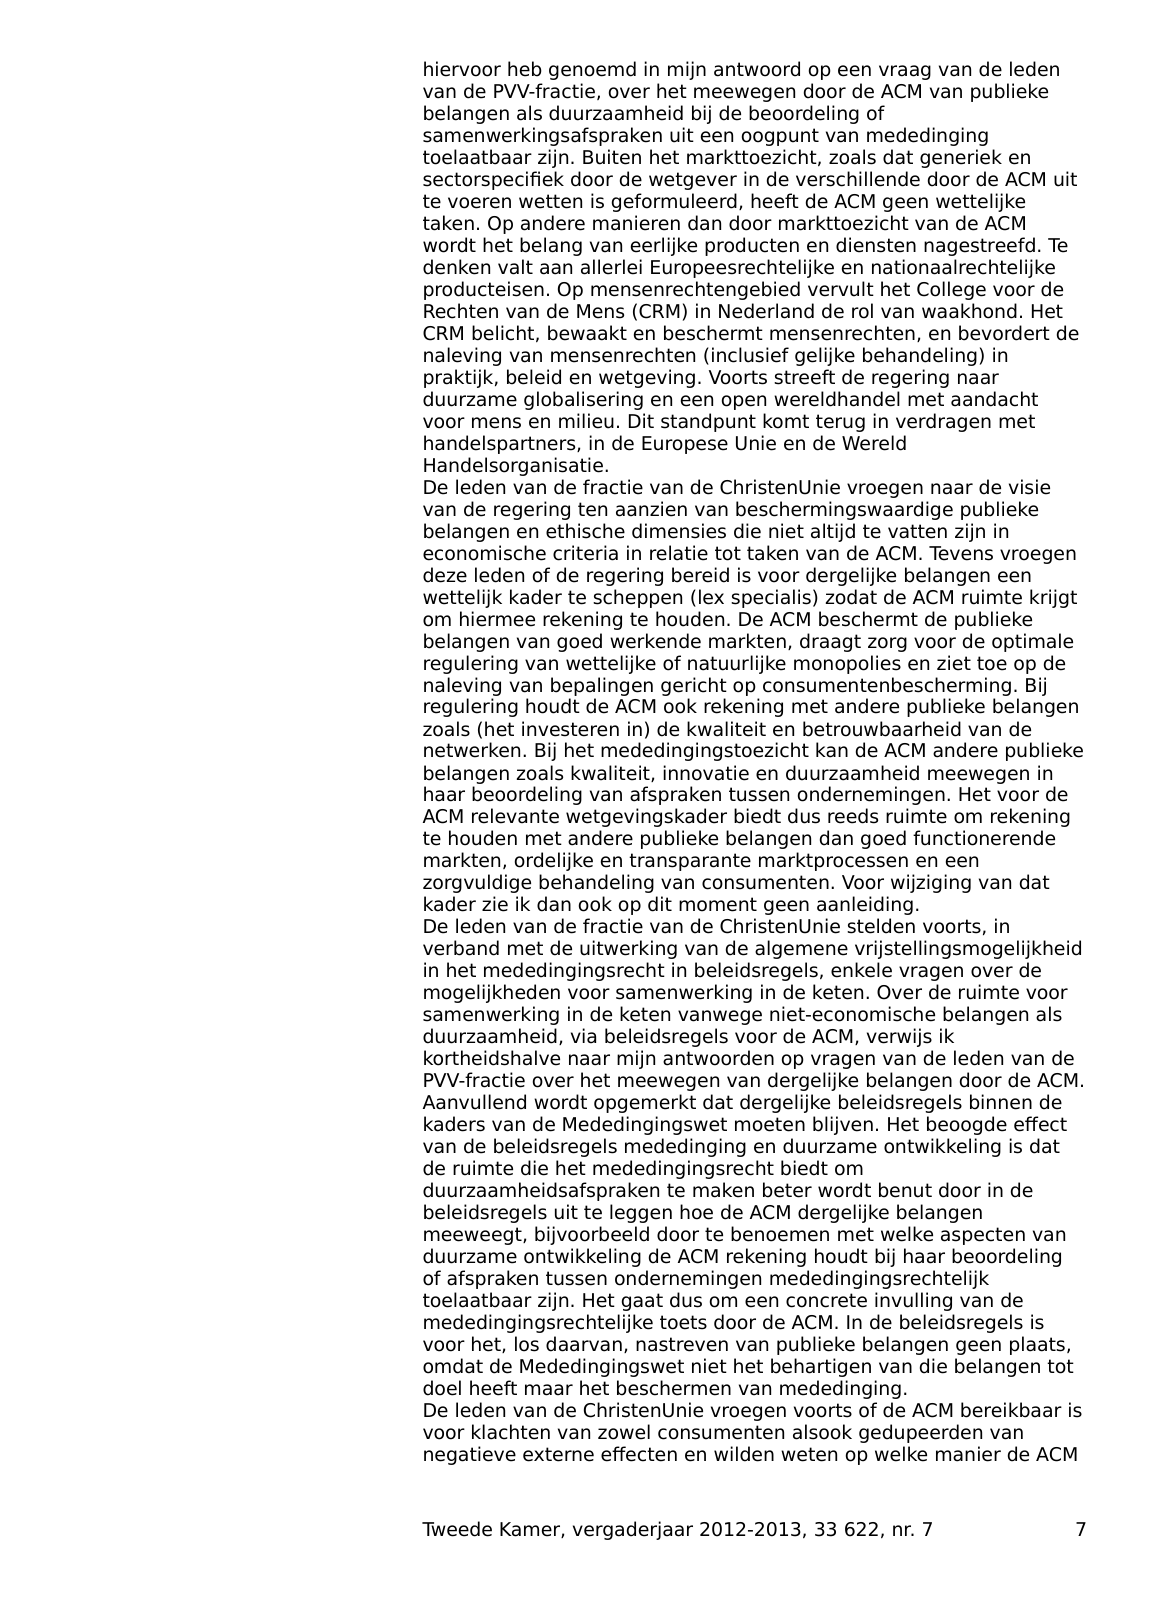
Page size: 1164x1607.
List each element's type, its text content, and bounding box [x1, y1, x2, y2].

text De leden van de ChristenUnie vroegen voorts of de ACM bereikbaar is voor klachten van zowel consumenten alsook gedupeerden van negatieve externe effecten en wilden weten op welke manier de ACM [422, 1400, 1087, 1466]
text De leden van de fractie van de ChristenUnie stelden voorts, in verband met de uitwerking van de algemene vrijstellingsmogelijkheid in het mededingingsrecht in beleidsregels, enkele vragen over de mogelijkheden voor samenwerking in de keten. Over de ruimte voor samenwerking in de keten vanwege niet-economische belangen als duurzaamheid, via beleidsregels voor de ACM, verwijs ik kortheidshalve naar mijn antwoorden op vragen van de leden van de PVV-fractie over het meewegen van dergelijke belangen door de ACM. Aanvullend wordt opgemerkt dat dergelijke beleidsregels binnen de kaders van de Mededingingswet moeten blijven. Het beoogde effect van de beleidsregels mededinging en duurzame ontwikkeling is dat de ruimte die het mededingingsrecht biedt om duurzaamheidsafspraken te maken beter wordt benut door in de beleidsregels uit te leggen hoe de ACM dergelijke belangen meeweegt, bijvoorbeeld door te benoemen met welke aspecten van duurzame ontwikkeling de ACM rekening houdt bij haar beoordeling of afspraken tussen ondernemingen mededingingsrechtelijk toelaatbaar zijn. Het gaat dus om een concrete invulling van de mededingingsrechtelijke toets door de ACM. In de beleidsregels is voor het, los daarvan, nastreven van publieke belangen geen plaats, omdat de Mededingingswet niet het behartigen van die belangen tot doel heeft maar het beschermen van mededinging. [422, 916, 1087, 1400]
text hiervoor heb genoemd in mijn antwoord op een vraag van de leden van de PVV-fractie, over het meewegen door de ACM van publieke belangen als duurzaamheid bij de beoordeling of samenwerkingsafspraken uit een oogpunt van mededinging toelaatbaar zijn. Buiten het markttoezicht, zoals dat generiek en sectorspecifiek door de wetgever in de verschillende door de ACM uit te voeren wetten is geformuleerd, heeft de ACM geen wettelijke taken. Op andere manieren dan door markttoezicht van de ACM wordt het belang van eerlijke producten en diensten nagestreefd. Te denken valt aan allerlei Europeesrechtelijke en nationaalrechtelijke producteisen. Op mensenrechtengebied vervult het College voor de Rechten van de Mens (CRM) in Nederland de rol van waakhond. Het CRM belicht, bewaakt en beschermt mensenrechten, en bevordert de naleving van mensenrechten (inclusief gelijke behandeling) in praktijk, beleid en wetgeving. Voorts streeft de regering naar duurzame globalisering en een open wereldhandel met aandacht voor mens en milieu. Dit standpunt komt terug in verdragen met handelspartners, in de Europese Unie en de Wereld Handelsorganisatie. [422, 59, 1087, 477]
text De leden van de fractie van de ChristenUnie vroegen naar de visie van de regering ten aanzien van beschermingswaardige publieke belangen en ethische dimensies die niet altijd te vatten zijn in economische criteria in relatie tot taken van de ACM. Tevens vroegen deze leden of de regering bereid is voor dergelijke belangen een wettelijk kader te scheppen (lex specialis) zodat de ACM ruimte krijgt om hiermee rekening te houden. De ACM beschermt de publieke belangen van goed werkende markten, draagt zorg voor de optimale regulering van wettelijke of natuurlijke monopolies en ziet toe op de naleving van bepalingen gericht op consumentenbescherming. Bij regulering houdt de ACM ook rekening met andere publieke belangen zoals (het investeren in) de kwaliteit en betrouwbaarheid van de netwerken. Bij het mededingingstoezicht kan de ACM andere publieke belangen zoals kwaliteit, innovatie en duurzaamheid meewegen in haar beoordeling van afspraken tussen ondernemingen. Het voor de ACM relevante wetgevingskader biedt dus reeds ruimte om rekening te houden met andere publieke belangen dan goed functionerende markten, ordelijke en transparante marktprocessen en een zorgvuldige behandeling van consumenten. Voor wijziging van dat kader zie ik dan ook op dit moment geen aanleiding. [422, 477, 1087, 916]
